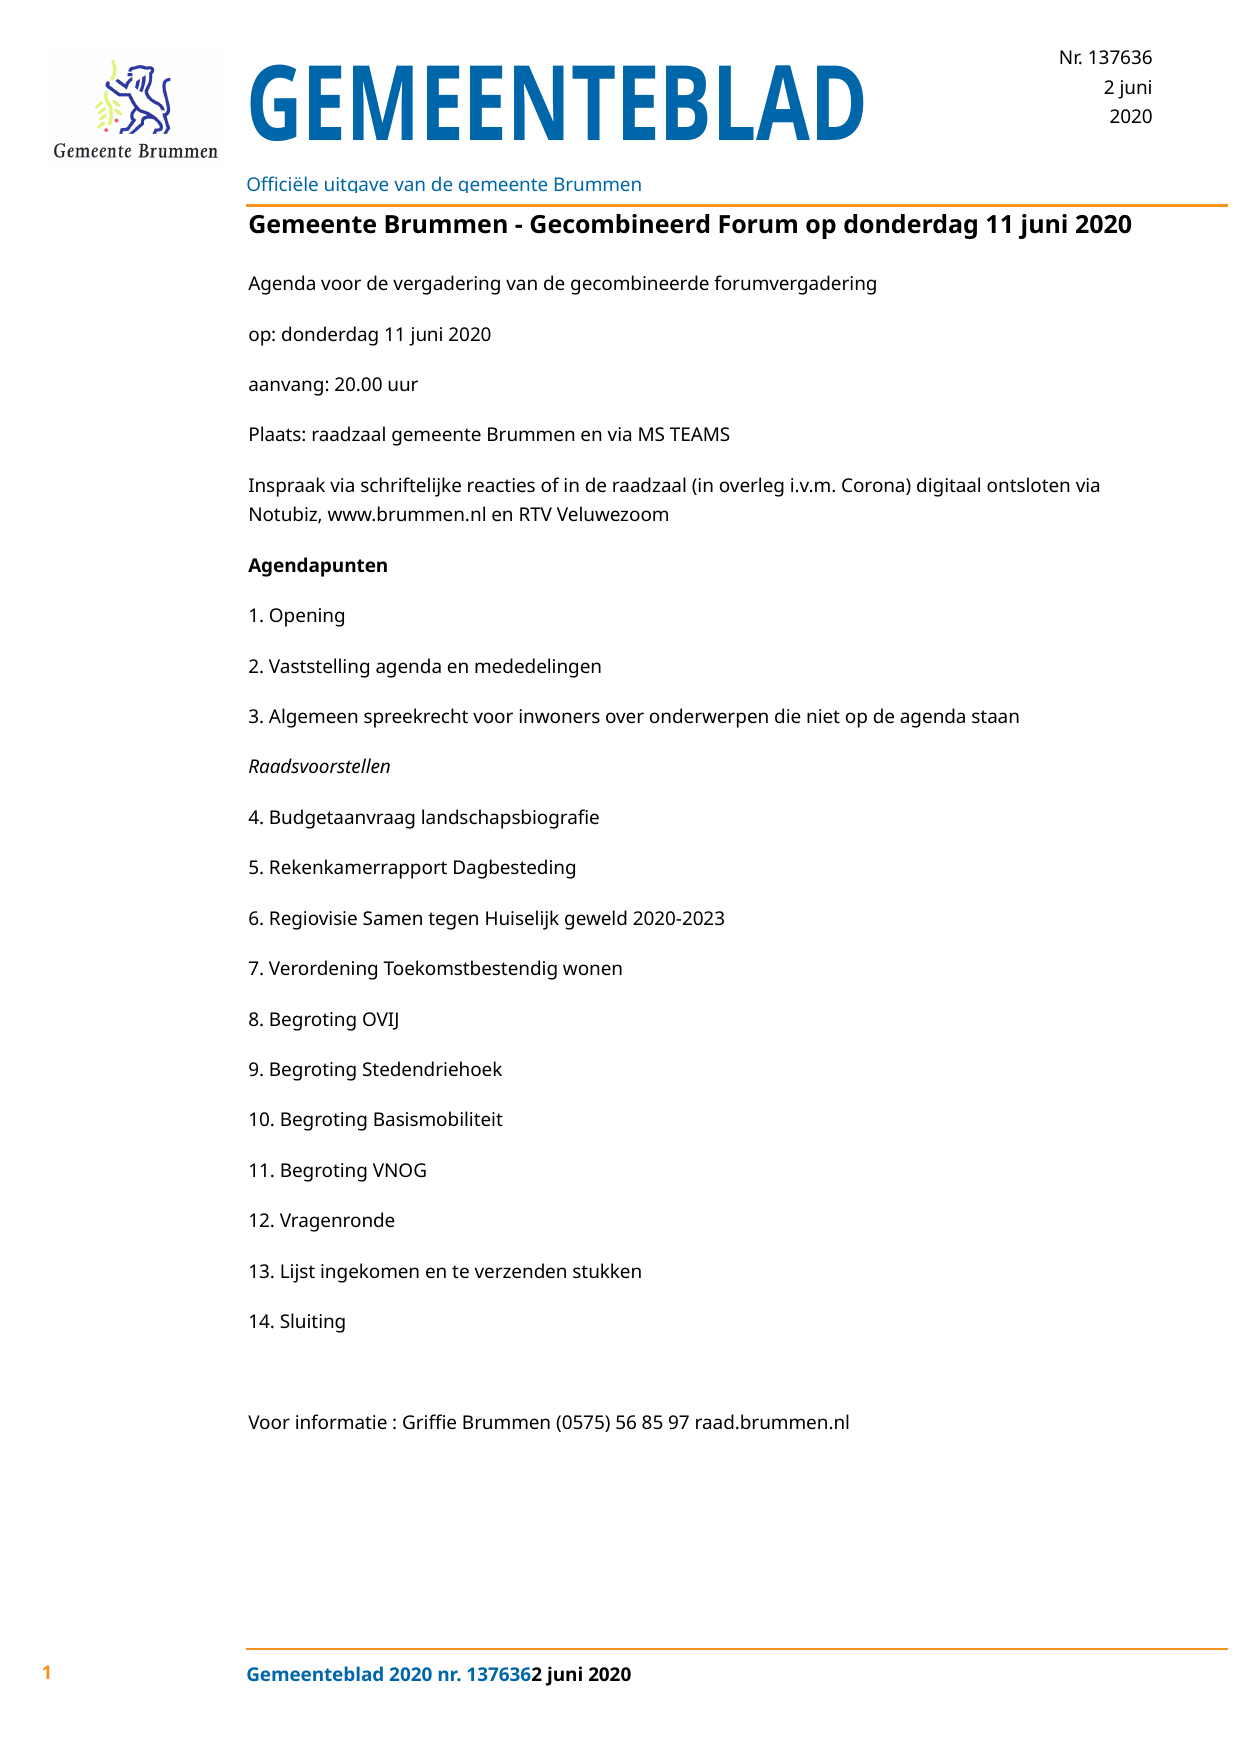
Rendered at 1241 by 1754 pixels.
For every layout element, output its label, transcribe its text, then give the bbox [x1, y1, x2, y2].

text Raadsvoorstellen [248, 754, 1152, 779]
text aanvang: 20.00 uur [248, 371, 1152, 397]
text Agendapunten [248, 552, 1152, 578]
text op: donderdag 11 juni 2020 [248, 321, 1152, 346]
text 11. Begroting VNOG [248, 1157, 1152, 1183]
text 7. Verordening Toekomstbestendig wonen [248, 955, 1152, 981]
text 13. Lijst ingekomen en te verzenden stukken [248, 1258, 1152, 1283]
text 5. Rekenkamerrapport Dagbesteding [248, 854, 1152, 880]
text 2. Vaststelling agenda en mededelingen [248, 653, 1152, 678]
text 1. Opening [248, 602, 1152, 628]
text 6. Regiovisie Samen tegen Huiselijk geweld 2020-2023 [248, 905, 1152, 931]
text Voor informatie : Griffie Brummen (0575) 56 85 97 raad.brummen.nl [248, 1409, 1152, 1435]
text 4. Budgetaanvraag landschapsbiografie [248, 804, 1152, 830]
text Agenda voor de vergadering van de gecombineerde forumvergadering [248, 270, 1152, 296]
text Inspraak via schriftelijke reacties of in de raadzaal (in overleg i.v.m. Corona) digitaal ontsloten via Notubiz, www.brummen.nl en RTV Veluwezoom [248, 472, 1152, 527]
text Plaats: raadzaal gemeente Brummen en via MS TEAMS [248, 422, 1152, 447]
text 8. Begroting OVIJ [248, 1006, 1152, 1031]
text 12. Vragenronde [248, 1207, 1152, 1233]
picture [41, 47, 231, 172]
text 14. Sluiting [248, 1308, 1152, 1334]
text Gemeente Brummen - Gecombineerd Forum op donderdag 11 juni 2020 [248, 207, 1152, 241]
text 3. Algemeen spreekrecht voor inwoners over onderwerpen die niet op de agenda staan [248, 703, 1152, 729]
text 9. Begroting Stedendriehoek [248, 1056, 1152, 1082]
text 10. Begroting Basismobiliteit [248, 1107, 1152, 1132]
